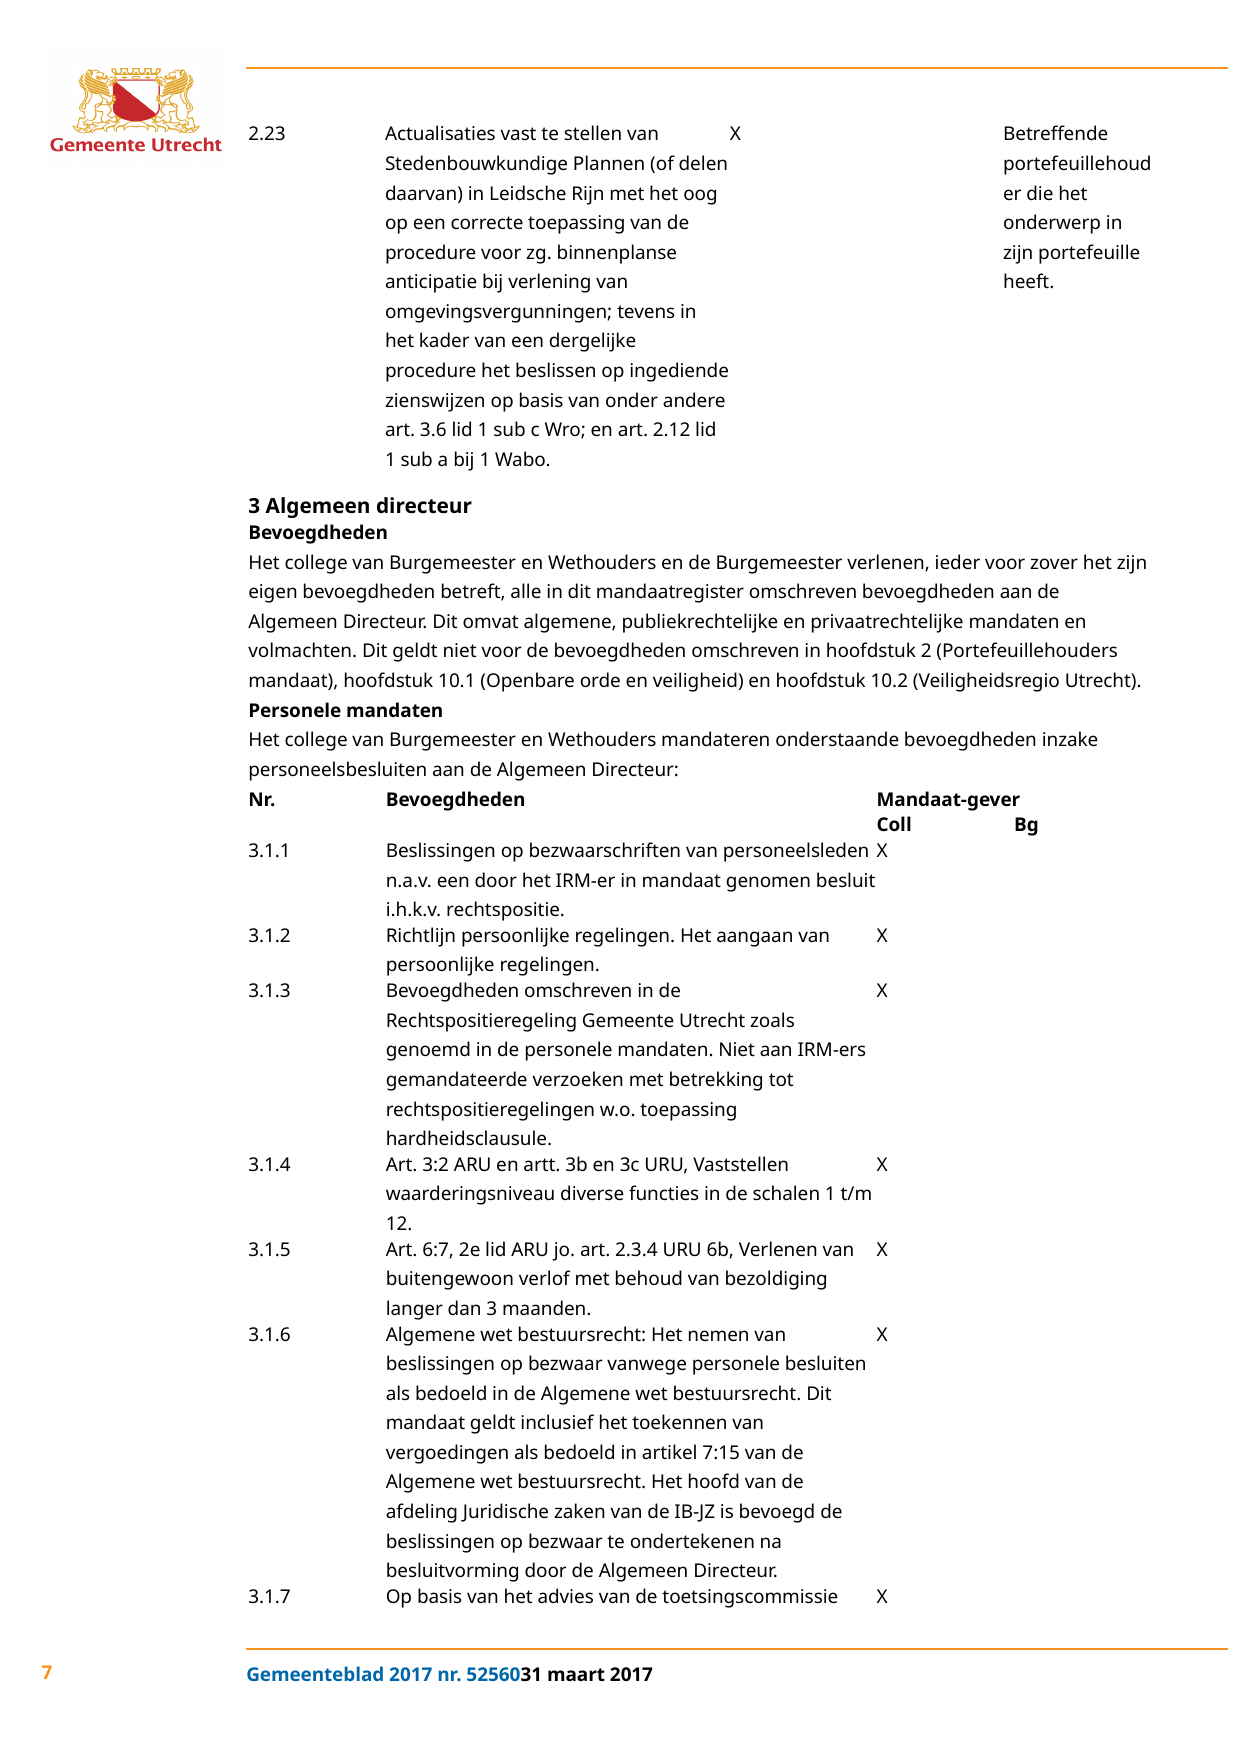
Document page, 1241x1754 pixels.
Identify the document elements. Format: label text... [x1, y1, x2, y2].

table_cell 3.1.3 [248, 978, 386, 1151]
table_cell Betreffende portefeuillehouder die het onderwerp in zijn portefeuille heeft. [1003, 121, 1152, 472]
table_cell 3.1.6 [248, 1321, 386, 1583]
table_cell 2.23 [248, 121, 385, 472]
table_cell X [876, 1236, 1014, 1321]
table_cell X [876, 1583, 1014, 1609]
table_cell [866, 95, 1003, 121]
table_cell 3.1.2 [248, 922, 386, 977]
table_cell [1014, 1236, 1152, 1321]
table_cell [1003, 95, 1152, 121]
table_cell Art. 3:2 ARU en artt. 3b en 3c URU, Vaststellen waarderingsniveau diverse functies in de schalen 1 t/m 12. [386, 1151, 876, 1236]
table_cell 3.1.1 [248, 837, 386, 922]
table_cell X [876, 1151, 1014, 1236]
table_cell 3.1.5 [248, 1236, 386, 1321]
table_cell [1014, 1321, 1152, 1583]
table_cell X [730, 121, 866, 472]
table_cell [1014, 978, 1152, 1151]
table_cell Bevoegdheden omschreven in de Rechtspositieregeling Gemeente Utrecht zoals genoemd in de personele mandaten. Niet aan IRM-ers gemandateerde verzoeken met betrekking tot rechtspositieregelingen w.o. toepassing hardheidsclausule. [386, 978, 876, 1151]
table_cell [248, 95, 385, 121]
table_header Bevoegdheden [386, 786, 876, 811]
picture [41, 47, 231, 172]
table_cell Beslissingen op bezwaarschriften van personeelsleden n.a.v. een door het IRM-er in mandaat genomen besluit i.h.k.v. rechtspositie. [386, 837, 876, 922]
table_header Mandaat-gever [876, 786, 1152, 811]
table_cell [866, 121, 1003, 472]
table_cell X [876, 837, 1014, 922]
text Bevoegdheden [248, 519, 1152, 545]
table_cell Richtlijn persoonlijke regelingen. Het aangaan van persoonlijke regelingen. [386, 922, 876, 977]
table_cell 3.1.4 [248, 1151, 386, 1236]
table_cell X [876, 978, 1014, 1151]
text Het college van Burgemeester en Wethouders en de Burgemeester verlenen, ieder voor zover het zijn eigen bevoegdheden betreft, alle in dit mandaatregister omschreven bevoegdheden aan de Algemeen Directeur. Dit omvat algemene, publiekrechtelijke en privaatrechtelijke mandaten en volmachten. Dit geldt niet voor de bevoegdheden omschreven in hoofdstuk 2 (Portefeuillehouders mandaat), hoofdstuk 10.1 (Openbare orde en veiligheid) en hoofdstuk 10.2 (Veiligheidsregio Utrecht). [248, 549, 1152, 693]
table_cell [386, 811, 876, 837]
table_cell [385, 95, 729, 121]
table_cell 3.1.7 [248, 1583, 386, 1609]
table_cell [1014, 922, 1152, 977]
table_cell [1014, 1583, 1152, 1609]
text Personele mandaten [248, 697, 1152, 723]
table_cell Art. 6:7, 2e lid ARU jo. art. 2.3.4 URU 6b, Verlenen van buitengewoon verlof met behoud van bezoldiging langer dan 3 maanden. [386, 1236, 876, 1321]
text 3 Algemeen directeur [248, 491, 1152, 519]
text Het college van Burgemeester en Wethouders mandateren onderstaande bevoegdheden inzake personeelsbesluiten aan de Algemeen Directeur: [248, 726, 1152, 782]
table_cell [248, 811, 386, 837]
table_cell Algemene wet bestuursrecht: Het nemen van beslissingen op bezwaar vanwege personele besluiten als bedoeld in de Algemene wet bestuursrecht. Dit mandaat geldt inclusief het toekennen van vergoedingen als bedoeld in artikel 7:15 van de Algemene wet bestuursrecht. Het hoofd van de afdeling Juridische zaken van de IB-JZ is bevoegd de beslissingen op bezwaar te ondertekenen na besluitvorming door de Algemeen Directeur. [386, 1321, 876, 1583]
table_cell Op basis van het advies van de toetsingscommissie [386, 1583, 876, 1609]
table_cell Bg [1014, 811, 1152, 837]
table_cell [1014, 1151, 1152, 1236]
table_cell Coll [876, 811, 1014, 837]
table_cell X [876, 1321, 1014, 1583]
table_cell [730, 95, 866, 121]
table_header Nr. [248, 786, 386, 811]
table_cell [1014, 837, 1152, 922]
table_cell Actualisaties vast te stellen van Stedenbouwkundige Plannen (of delen daarvan) in Leidsche Rijn met het oog op een correcte toepassing van de procedure voor zg. binnenplanse anticipatie bij verlening van omgevingsvergunningen; tevens in het kader van een dergelijke procedure het beslissen op ingediende zienswijzen op basis van onder andere art. 3.6 lid 1 sub c Wro; en art. 2.12 lid 1 sub a bij 1 Wabo. [385, 121, 729, 472]
table_cell X [876, 922, 1014, 977]
